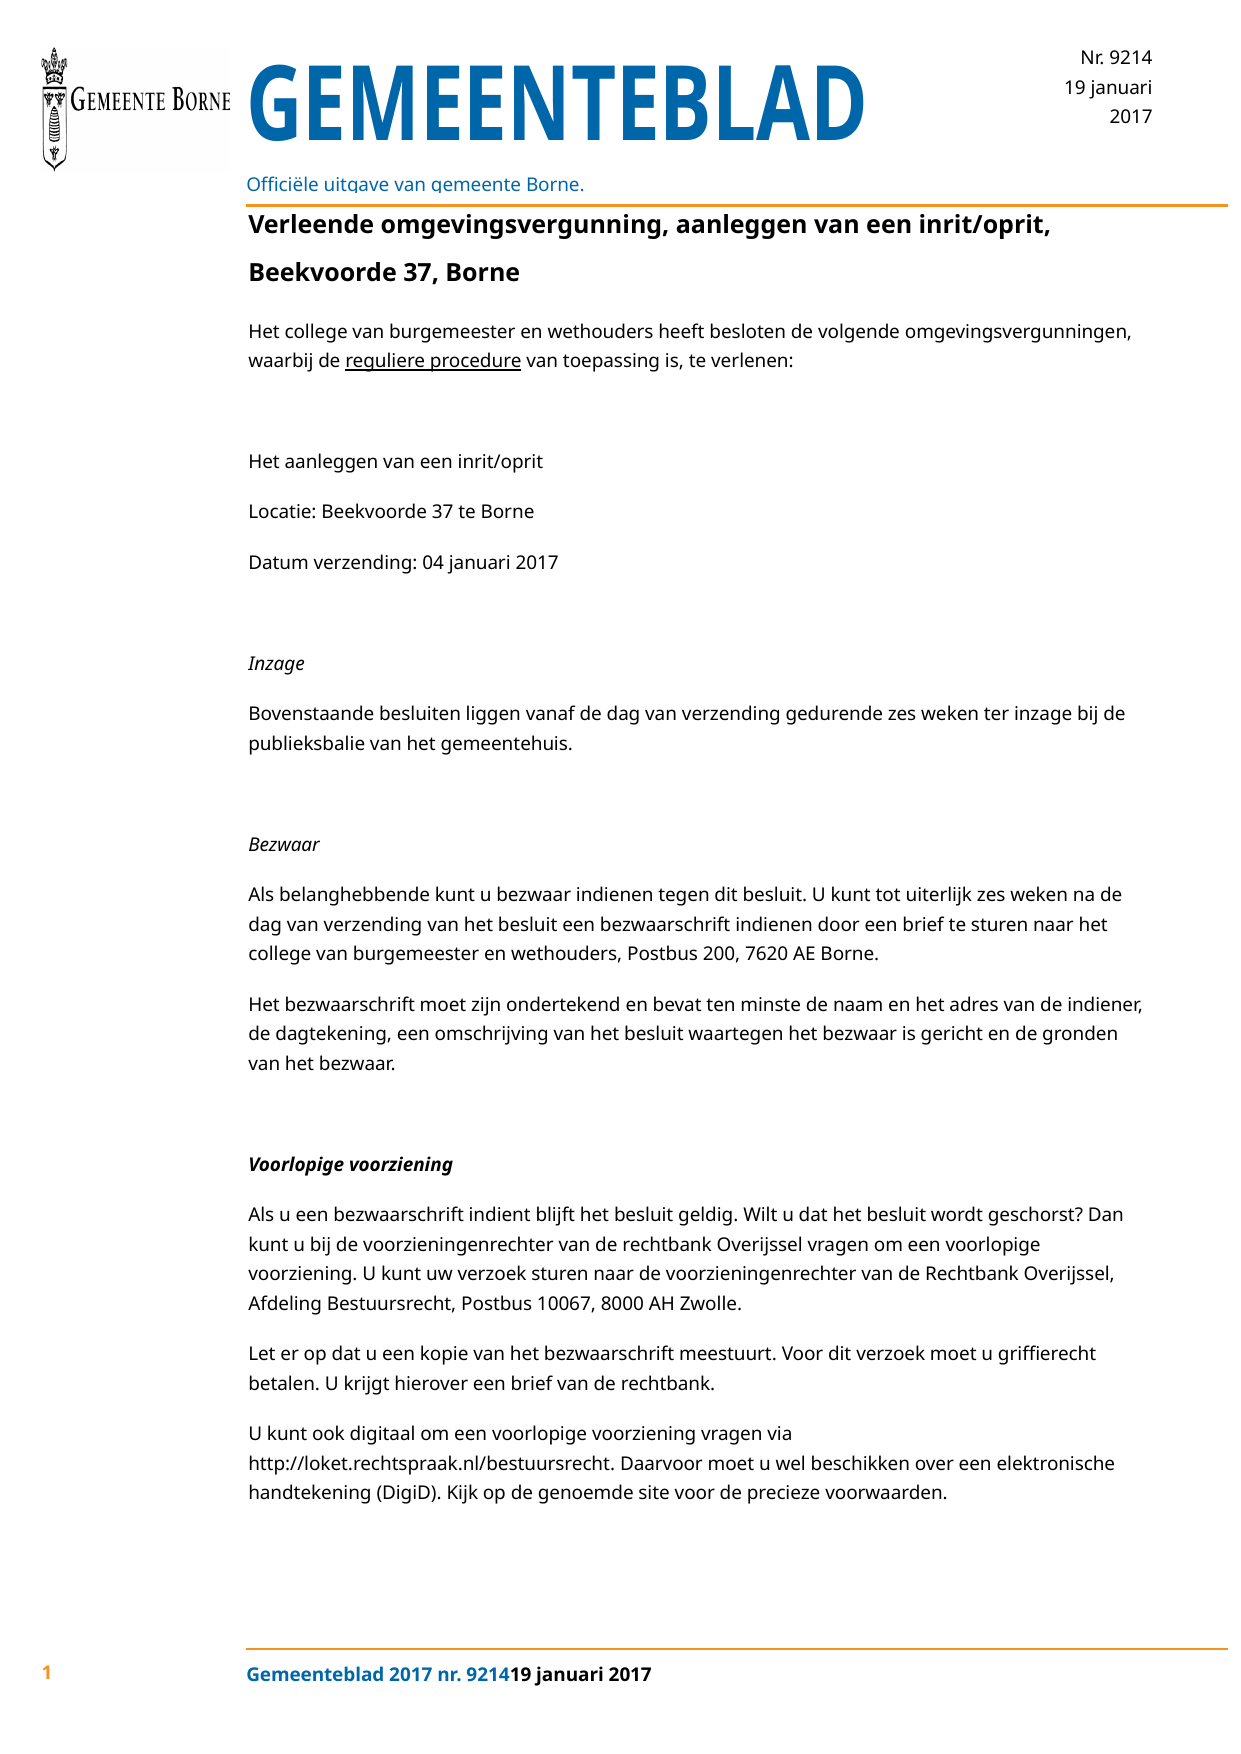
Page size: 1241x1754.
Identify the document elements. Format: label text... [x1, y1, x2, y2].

text Bezwaar [248, 831, 1152, 857]
text Het college van burgemeester en wethouders heeft besloten de volgende omgevingsvergunningen, waarbij de reguliere procedure van toepassing is, te verlenen: [248, 318, 1152, 373]
text Verleende omgevingsvergunning, aanleggen van een inrit/oprit, Beekvoorde 37, Borne [248, 207, 1152, 288]
text U kunt ook digitaal om een voorlopige voorziening vragen via http://loket.rechtspraak.nl/bestuursrecht. Daarvoor moet u wel beschikken over een elektronische handtekening (DigiD). Kijk op de genoemde site voor de precieze voorwaarden. [248, 1420, 1152, 1505]
text Datum verzending: 04 januari 2017 [248, 549, 1152, 575]
text Let er op dat u een kopie van het bezwaarschrift meestuurt. Voor dit verzoek moet u griffierecht betalen. U krijgt hierover een brief van de rechtbank. [248, 1340, 1152, 1396]
picture [41, 47, 231, 172]
text Het aanleggen van een inrit/oprit [248, 448, 1152, 474]
text Locatie: Beekvoorde 37 te Borne [248, 499, 1152, 524]
text Bovenstaande besluiten liggen vanaf de dag van verzending gedurende zes weken ter inzage bij de publieksbalie van het gemeentehuis. [248, 700, 1152, 756]
text Voorlopige voorziening [248, 1151, 1152, 1177]
text Als u een bezwaarschrift indient blijft het besluit geldig. Wilt u dat het besluit wordt geschorst? Dan kunt u bij de voorzieningenrechter van de rechtbank Overijssel vragen om een voorlopige voorziening. U kunt uw verzoek sturen naar de voorzieningenrechter van de Rechtbank Overijssel, Afdeling Bestuursrecht, Postbus 10067, 8000 AH Zwolle. [248, 1201, 1152, 1316]
text Het bezwaarschrift moet zijn ondertekend en bevat ten minste de naam en het adres van de indiener, de dagtekening, een omschrijving van het besluit waartegen het bezwaar is gericht en de gronden van het bezwaar. [248, 991, 1152, 1076]
text Inzage [248, 650, 1152, 676]
text Als belanghebbende kunt u bezwaar indienen tegen dit besluit. U kunt tot uiterlijk zes weken na de dag van verzending van het besluit een bezwaarschrift indienen door een brief te sturen naar het college van burgemeester en wethouders, Postbus 200, 7620 AE Borne. [248, 881, 1152, 966]
